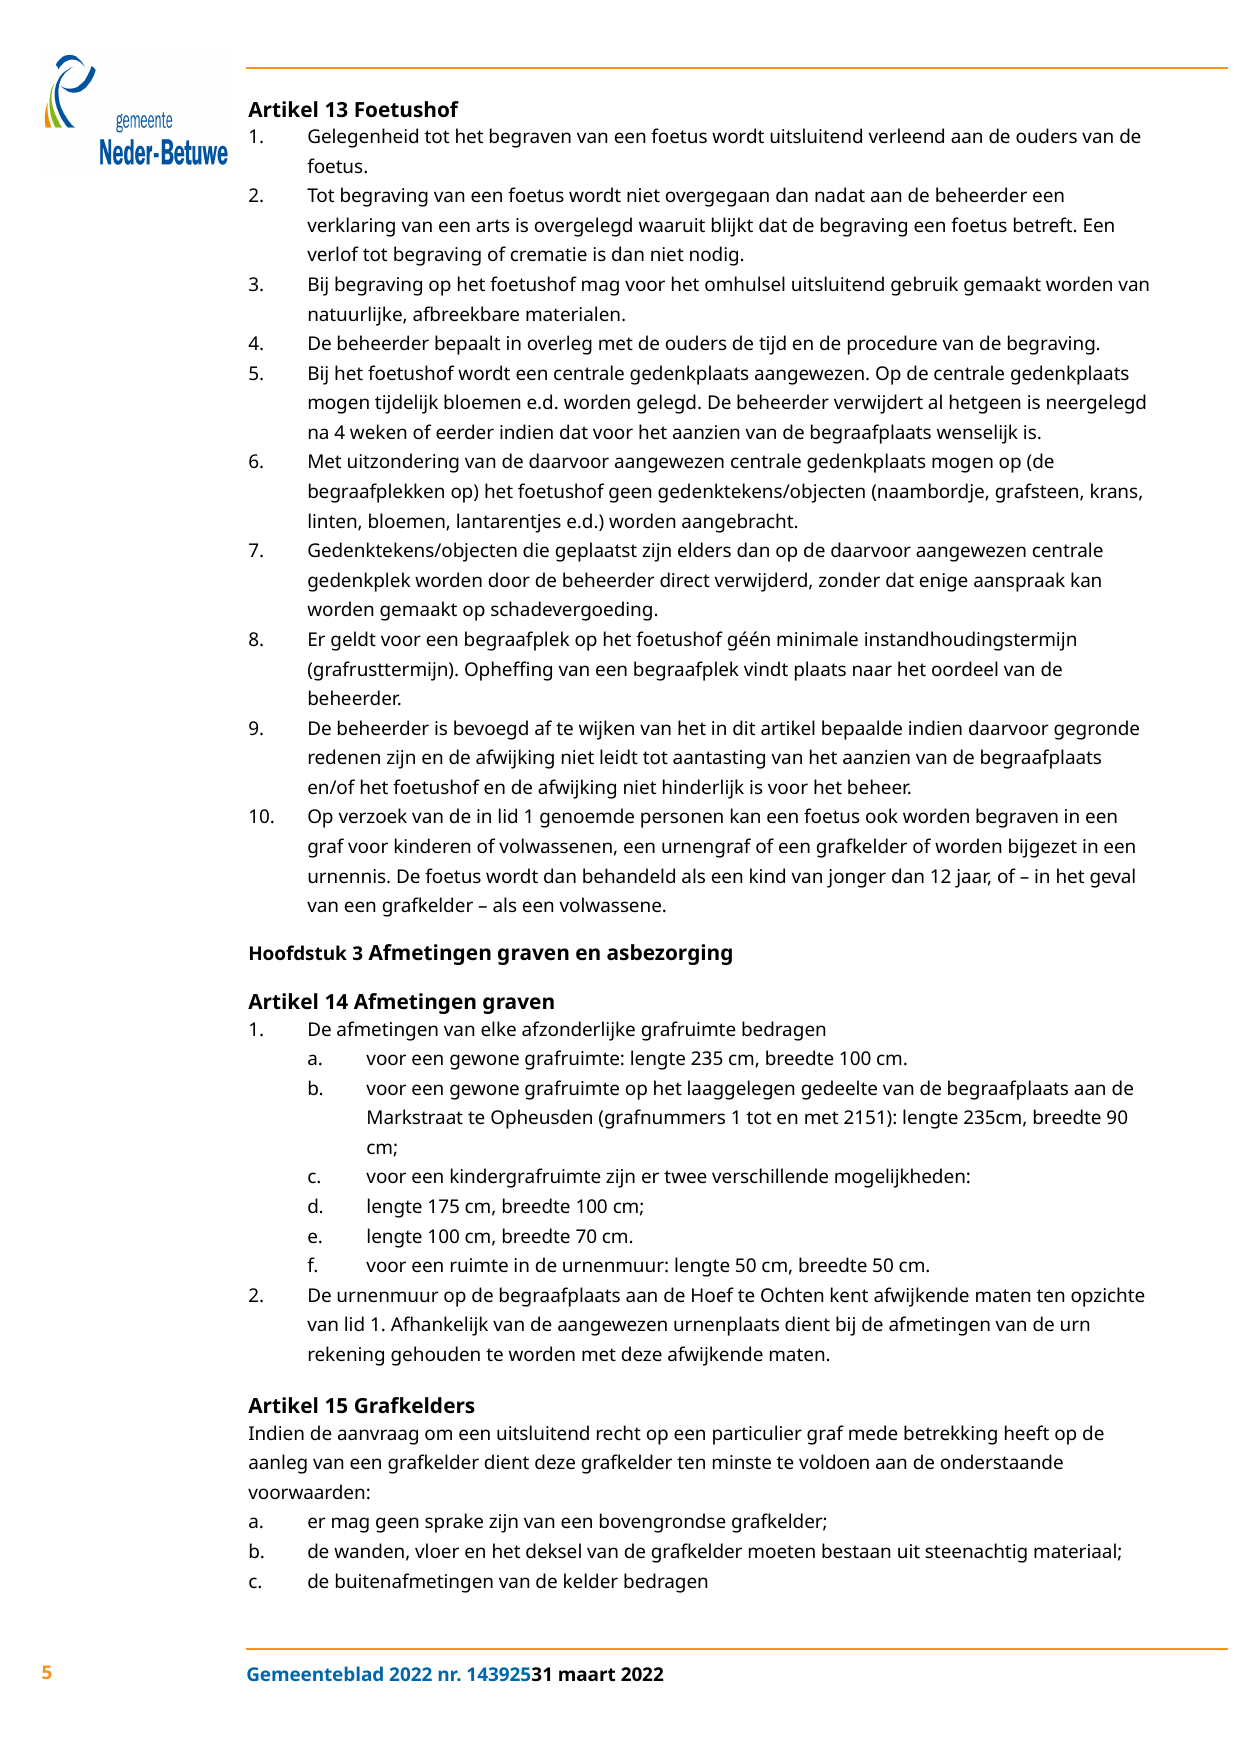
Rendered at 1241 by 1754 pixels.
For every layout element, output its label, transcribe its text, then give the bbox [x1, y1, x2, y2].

text Artikel 15 Grafkelders [248, 1392, 1152, 1420]
list Tot begraving van een foetus wordt niet overgegaan dan nadat aan de beheerder een verklaring van een arts is overgelegd waaruit blijkt dat de begraving een foetus betreft. Een verlof tot begraving of crematie is dan niet nodig. [248, 182, 1152, 267]
list lengte 100 cm, breedte 70 cm. [307, 1223, 1152, 1248]
list lengte 175 cm, breedte 100 cm; [307, 1193, 1152, 1219]
list De urnenmuur op de begraafplaats aan de Hoef te Ochten kent afwijkende maten ten opzichte van lid 1. Afhankelijk van de aangewezen urnenplaats dient bij de afmetingen van de urn rekening gehouden te worden met deze afwijkende maten. [248, 1282, 1152, 1367]
list de wanden, vloer en het deksel van de grafkelder moeten bestaan uit steenachtig materiaal; [248, 1538, 1152, 1564]
list Op verzoek van de in lid 1 genoemde personen kan een foetus ook worden begraven in een graf voor kinderen of volwassenen, een urnengraf of een grafkelder of worden bijgezet in een urnennis. De foetus wordt dan behandeld als een kind van jonger dan 12 jaar, of – in het geval van een grafkelder – als een volwassene. [248, 804, 1152, 918]
text Artikel 14 Afmetingen graven [248, 987, 1152, 1016]
list voor een kindergrafruimte zijn er twee verschillende mogelijkheden: [307, 1164, 1152, 1189]
list Gedenktekens/objecten die geplaatst zijn elders dan op de daarvoor aangewezen centrale gedenkplek worden door de beheerder direct verwijderd, zonder dat enige aanspraak kan worden gemaakt op schadevergoeding. [248, 537, 1152, 622]
list de buitenafmetingen van de kelder bedragen [248, 1568, 1152, 1594]
list Met uitzondering van de daarvoor aangewezen centrale gedenkplaats mogen op (de begraafplekken op) het foetushof geen gedenktekens/objecten (naambordje, grafsteen, krans, linten, bloemen, lantarentjes e.d.) worden aangebracht. [248, 449, 1152, 533]
text Indien de aanvraag om een uitsluitend recht op een particulier graf mede betrekking heeft op de aanleg van een grafkelder dient deze grafkelder ten minste te voldoen aan de onderstaande voorwaarden: [248, 1420, 1152, 1505]
list er mag geen sprake zijn van een bovengrondse grafkelder; [248, 1509, 1152, 1534]
list Bij begraving op het foetushof mag voor het omhulsel uitsluitend gebruik gemaakt worden van natuurlijke, afbreekbare materialen. [248, 271, 1152, 326]
list Gelegenheid tot het begraven van een foetus wordt uitsluitend verleend aan de ouders van de foetus. [248, 123, 1152, 178]
list De afmetingen van elke afzonderlijke grafruimte bedragen [248, 1016, 1152, 1041]
list Er geldt voor een begraafplek op het foetushof géén minimale instandhoudingstermijn (grafrusttermijn). Opheffing van een begraafplek vindt plaats naar het oordeel van de beheerder. [248, 626, 1152, 711]
list Bij het foetushof wordt een centrale gedenkplaats aangewezen. Op de centrale gedenkplaats mogen tijdelijk bloemen e.d. worden gelegd. De beheerder verwijdert al hetgeen is neergelegd na 4 weken of eerder indien dat voor het aanzien van de begraafplaats wenselijk is. [248, 360, 1152, 445]
text Hoofdstuk 3 Afmetingen graven en asbezorging [248, 938, 1152, 966]
list voor een gewone grafruimte op het laaggelegen gedeelte van de begraafplaats aan de Markstraat te Opheusden (grafnummers 1 tot en met 2151): lengte 235cm, breedte 90 cm; [307, 1075, 1152, 1160]
list voor een ruimte in de urnenmuur: lengte 50 cm, breedte 50 cm. [307, 1252, 1152, 1278]
list voor een gewone grafruimte: lengte 235 cm, breedte 100 cm. [307, 1045, 1152, 1071]
list De beheerder bepaalt in overleg met de ouders de tijd en de procedure van de begraving. [248, 330, 1152, 356]
list De beheerder is bevoegd af te wijken van het in dit artikel bepaalde indien daarvoor gegronde redenen zijn en de afwijking niet leidt tot aantasting van het aanzien van de begraafplaats en/of het foetushof en de afwijking niet hinderlijk is voor het beheer. [248, 715, 1152, 800]
picture [41, 47, 231, 172]
text Artikel 13 Foetushof [248, 95, 1152, 123]
